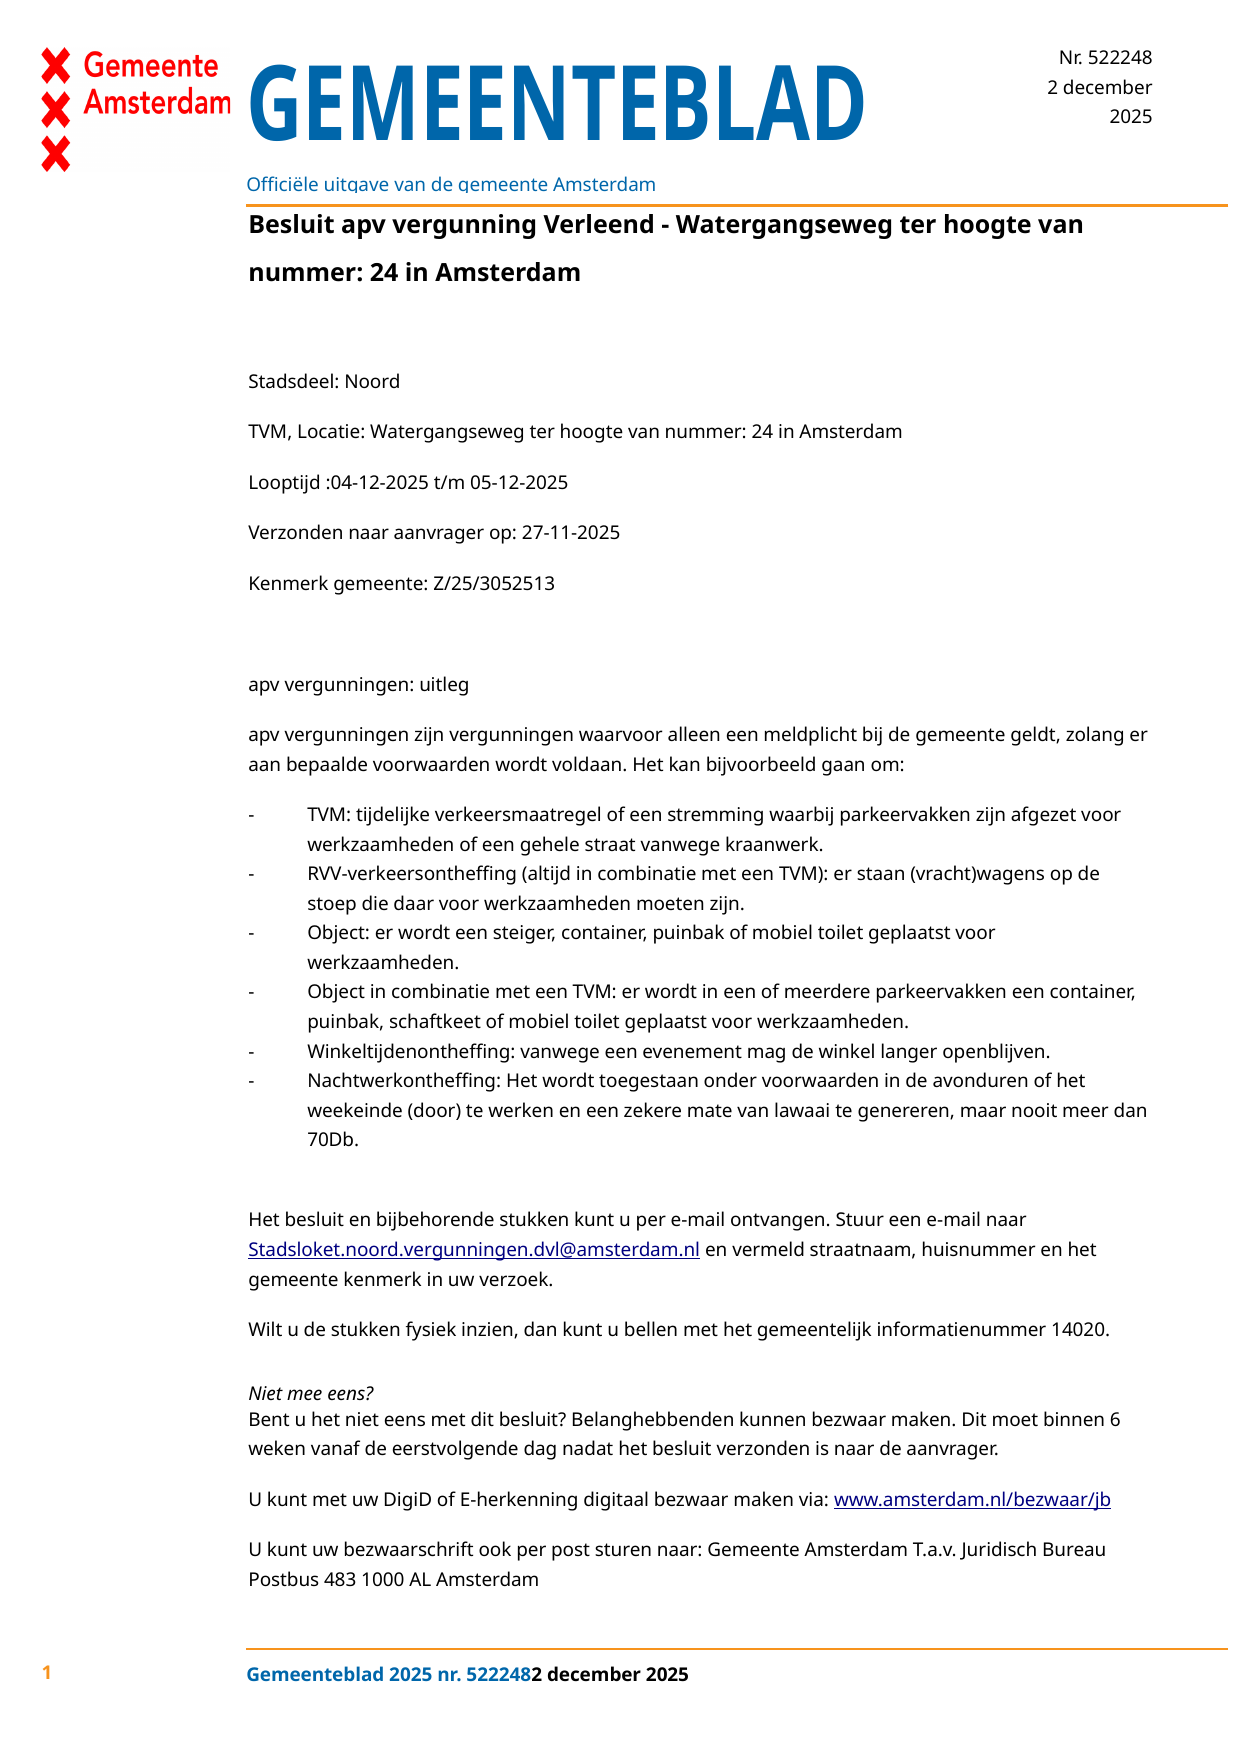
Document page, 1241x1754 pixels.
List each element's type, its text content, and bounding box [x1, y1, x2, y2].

text Wilt u de stukken fysiek inzien, dan kunt u bellen met het gemeentelijk informatienummer 14020. [248, 1316, 1152, 1342]
text Stadsdeel: Noord [248, 368, 1152, 394]
text U kunt met uw DigiD of E-herkenning digitaal bezwaar maken via: www.amsterdam.nl/bezwaar/jb [248, 1486, 1152, 1512]
text Kenmerk gemeente: Z/25/3052513 [248, 570, 1152, 596]
text Het besluit en bijbehorende stukken kunt u per e-mail ontvangen. Stuur een e-mail naar Stadsloket.noord.vergunningen.dvl@amsterdam.nl en vermeld straatnaam, huisnummer en het gemeente kenmerk in uw verzoek. [248, 1207, 1152, 1292]
text Niet mee eens? [248, 1380, 1152, 1406]
list RVV-verkeersontheffing (altijd in combinatie met een TVM): er staan (vracht)wagens op de stoep die daar voor werkzaamheden moeten zijn. [248, 860, 1152, 916]
text U kunt uw bezwaarschrift ook per post sturen naar: Gemeente Amsterdam T.a.v. Juridisch Bureau Postbus 483 1000 AL Amsterdam [248, 1536, 1152, 1592]
list Object: er wordt een steiger, container, puinbak of mobiel toilet geplaatst voor werkzaamheden. [248, 919, 1152, 975]
text apv vergunningen zijn vergunningen waarvoor alleen een meldplicht bij de gemeente geldt, zolang er aan bepaalde voorwaarden wordt voldaan. Het kan bijvoorbeeld gaan om: [248, 721, 1152, 777]
list TVM: tijdelijke verkeersmaatregel of een stremming waarbij parkeervakken zijn afgezet voor werkzaamheden of een gehele straat vanwege kraanwerk. [248, 801, 1152, 857]
text TVM, Locatie: Watergangseweg ter hoogte van nummer: 24 in Amsterdam [248, 419, 1152, 444]
text apv vergunningen: uitleg [248, 671, 1152, 697]
text Besluit apv vergunning Verleend - Watergangseweg ter hoogte van nummer: 24 in Amsterdam [248, 207, 1152, 288]
list Object in combinatie met een TVM: er wordt in een of meerdere parkeervakken een container, puinbak, schaftkeet of mobiel toilet geplaatst voor werkzaamheden. [248, 979, 1152, 1034]
list Winkeltijdenontheffing: vanwege een evenement mag de winkel langer openblijven. [248, 1038, 1152, 1064]
text Looptijd :04-12-2025 t/m 05-12-2025 [248, 469, 1152, 495]
list Nachtwerkontheffing: Het wordt toegestaan onder voorwaarden in de avonduren of het weekeinde (door) te werken en een zekere mate van lawaai te genereren, maar nooit meer dan 70Db. [248, 1067, 1152, 1152]
picture [41, 47, 231, 172]
text Verzonden naar aanvrager op: 27-11-2025 [248, 519, 1152, 545]
text Bent u het niet eens met dit besluit? Belanghebbenden kunnen bezwaar maken. Dit moet binnen 6 weken vanaf de eerstvolgende dag nadat het besluit verzonden is naar de aanvrager. [248, 1406, 1152, 1461]
